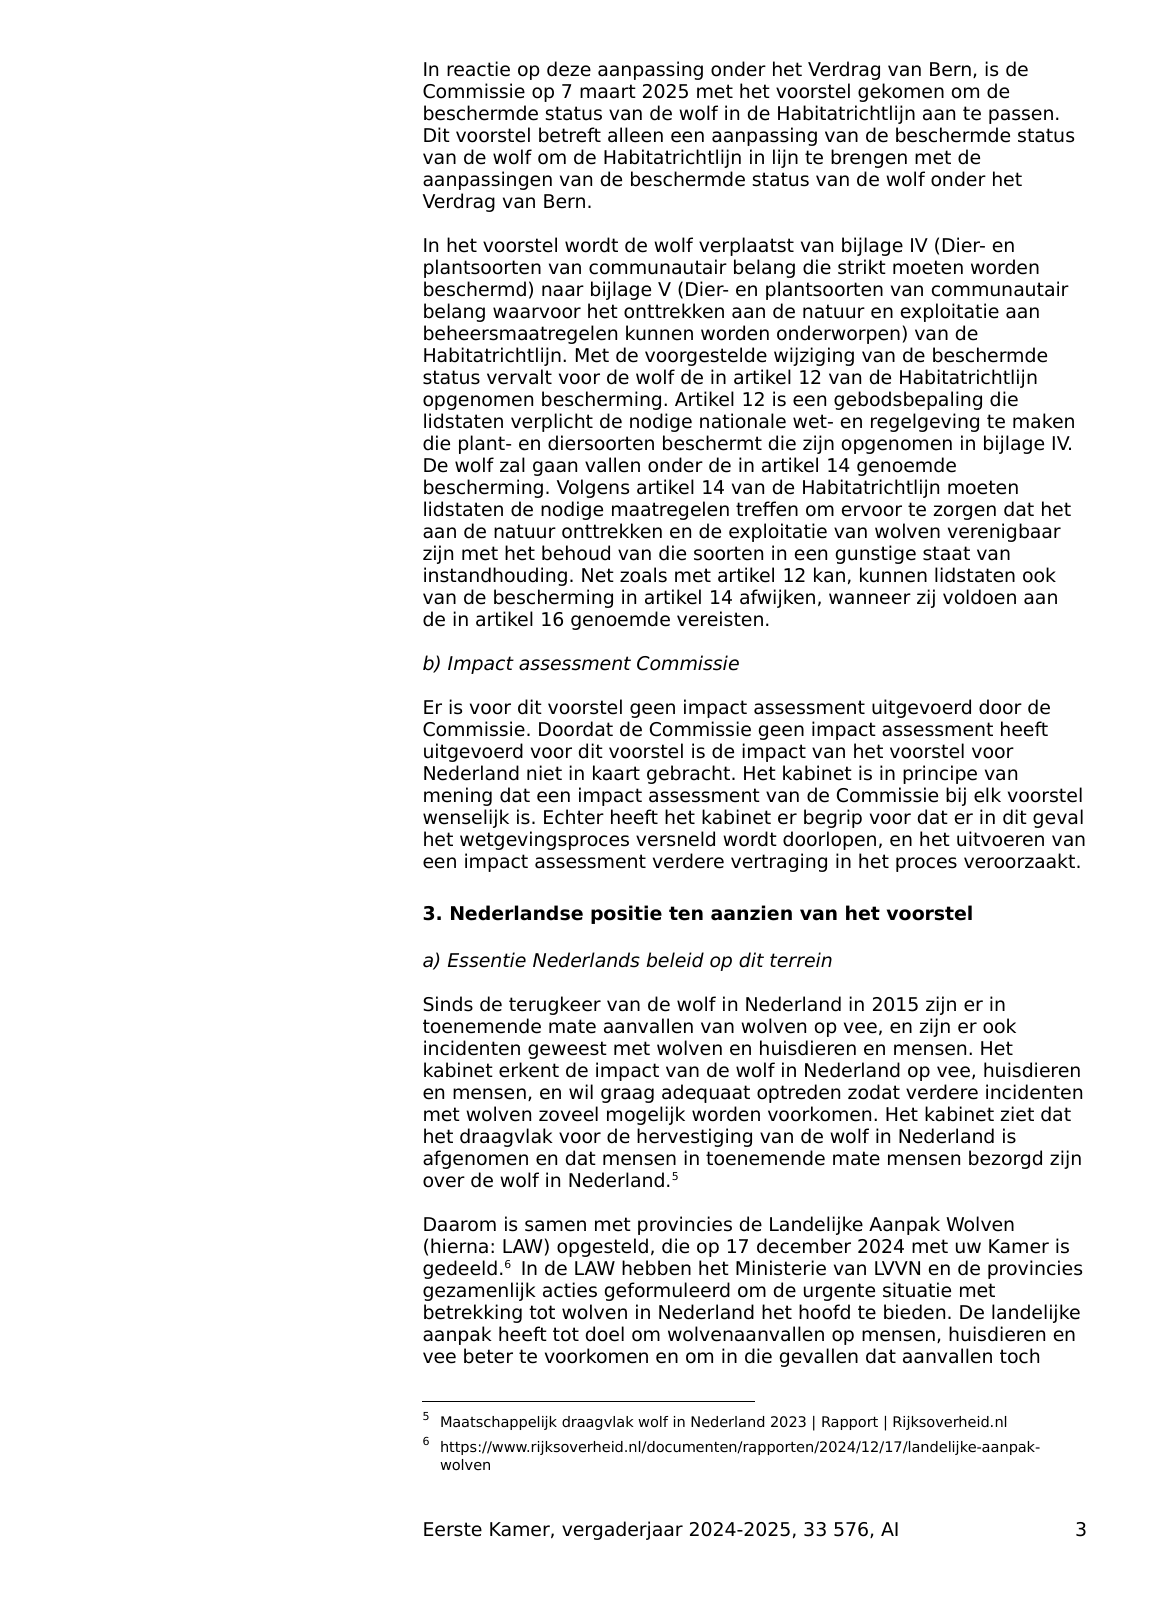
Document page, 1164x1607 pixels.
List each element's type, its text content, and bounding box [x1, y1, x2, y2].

subtitle b) Impact assessment Commissie [422, 653, 1087, 675]
subtitle a) Essentie Nederlands beleid op dit terrein [422, 950, 1087, 972]
text Maatschappelijk draagvlak wolf in Nederland 2023 | Rapport | Rijksoverheid.nl [422, 1410, 1087, 1432]
text Sinds de terugkeer van de wolf in Nederland in 2015 zijn er in toenemende mate aanvallen van wolven op vee, en zijn er ook incidenten geweest met wolven en huisdieren en mensen. Het kabinet erkent de impact van de wolf in Nederland op vee, huisdieren en mensen, en wil graag adequaat optreden zodat verdere incidenten met wolven zoveel mogelijk worden voorkomen. Het kabinet ziet dat het draagvlak voor de hervestiging van de wolf in Nederland is afgenomen en dat mensen in toenemende mate mensen bezorgd zijn over de wolf in Nederland. [422, 994, 1087, 1192]
text Er is voor dit voorstel geen impact assessment uitgevoerd door de Commissie. Doordat de Commissie geen impact assessment heeft uitgevoerd voor dit voorstel is de impact van het voorstel voor Nederland niet in kaart gebracht. Het kabinet is in principe van mening dat een impact assessment van de Commissie bij elk voorstel wenselijk is. Echter heeft het kabinet er begrip voor dat er in dit geval het wetgevingsproces versneld wordt doorlopen, en het uitvoeren van een impact assessment verdere vertraging in het proces veroorzaakt. [422, 697, 1087, 873]
text https://www.rijksoverheid.nl/documenten/rapporten/2024/12/17/landelijke-aanpak-wolven [422, 1435, 1087, 1474]
text Daarom is samen met provincies de Landelijke Aanpak Wolven (hierna: LAW) opgesteld, die op 17 december 2024 met uw Kamer is gedeeld. In de LAW hebben het Ministerie van LVVN en de provincies gezamenlijk acties geformuleerd om de urgente situatie met betrekking tot wolven in Nederland het hoofd te bieden. De landelijke aanpak heeft tot doel om wolvenaanvallen op mensen, huisdieren en vee beter te voorkomen en om in die gevallen dat aanvallen toch [422, 1214, 1087, 1368]
text In reactie op deze aanpassing onder het Verdrag van Bern, is de Commissie op 7 maart 2025 met het voorstel gekomen om de beschermde status van de wolf in de Habitatrichtlijn aan te passen. Dit voorstel betreft alleen een aanpassing van de beschermde status van de wolf om de Habitatrichtlijn in lijn te brengen met de aanpassingen van de beschermde status van de wolf onder het Verdrag van Bern. [422, 59, 1087, 213]
subtitle 3. Nederlandse positie ten aanzien van het voorstel [422, 903, 1087, 925]
text In het voorstel wordt de wolf verplaatst van bijlage IV (Dier- en plantsoorten van communautair belang die strikt moeten worden beschermd) naar bijlage V (Dier- en plantsoorten van communautair belang waarvoor het onttrekken aan de natuur en exploitatie aan beheersmaatregelen kunnen worden onderworpen) van de Habitatrichtlijn. Met de voorgestelde wijziging van de beschermde status vervalt voor de wolf de in artikel 12 van de Habitatrichtlijn opgenomen bescherming. Artikel 12 is een gebodsbepaling die lidstaten verplicht de nodige nationale wet- en regelgeving te maken die plant- en diersoorten beschermt die zijn opgenomen in bijlage IV. De wolf zal gaan vallen onder de in artikel 14 genoemde bescherming. Volgens artikel 14 van de Habitatrichtlijn moeten lidstaten de nodige maatregelen treffen om ervoor te zorgen dat het aan de natuur onttrekken en de exploitatie van wolven verenigbaar zijn met het behoud van die soorten in een gunstige staat van instandhouding. Net zoals met artikel 12 kan, kunnen lidstaten ook van de bescherming in artikel 14 afwijken, wanneer zij voldoen aan de in artikel 16 genoemde vereisten. [422, 235, 1087, 631]
